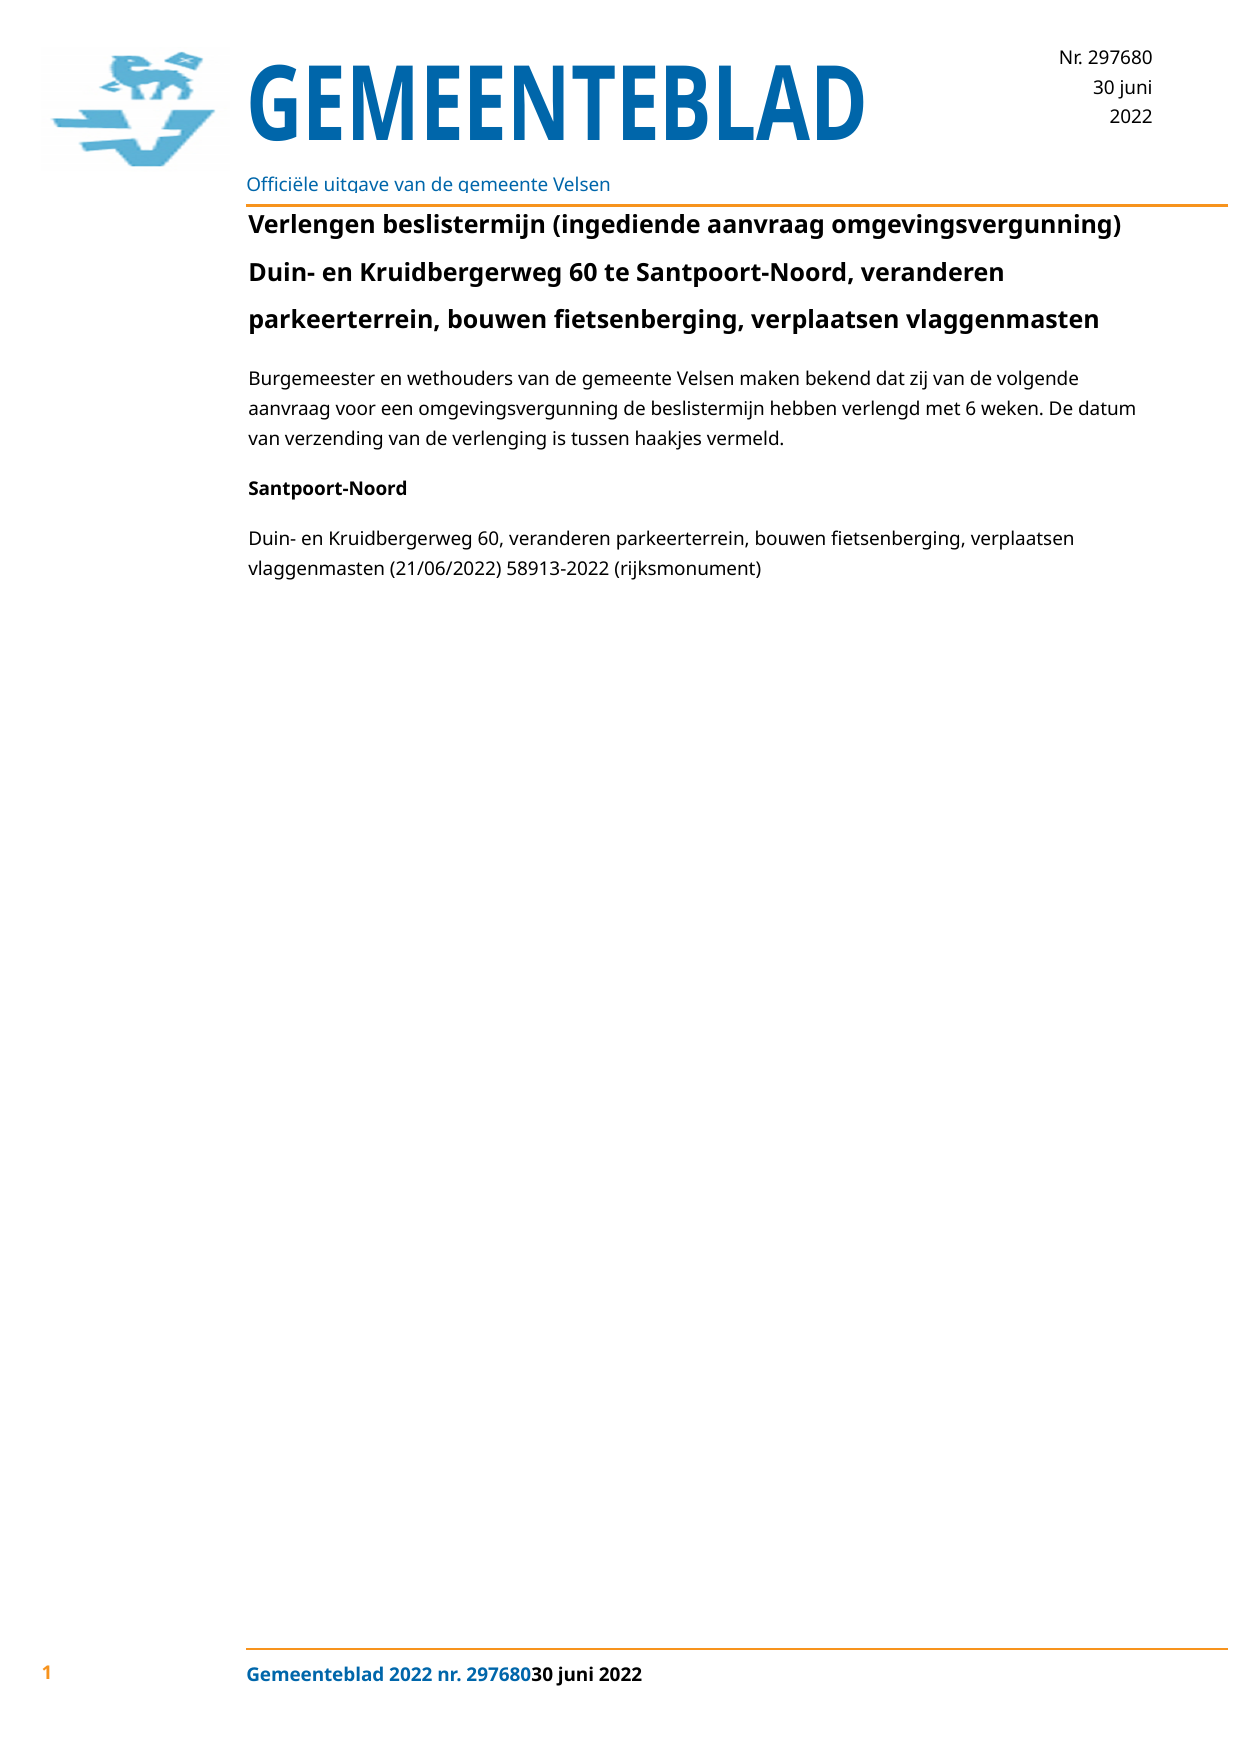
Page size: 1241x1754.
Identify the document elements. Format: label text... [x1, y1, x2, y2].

text Santpoort-Noord [248, 475, 1152, 501]
text Duin- en Kruidbergerweg 60, veranderen parkeerterrein, bouwen fietsenberging, verplaatsen vlaggenmasten (21/06/2022) 58913-2022 (rijksmonument) [248, 526, 1152, 581]
text Burgemeester en wethouders van de gemeente Velsen maken bekend dat zij van de volgende aanvraag voor een omgevingsvergunning de beslistermijn hebben verlengd met 6 weken. De datum van verzending van de verlenging is tussen haakjes vermeld. [248, 366, 1152, 450]
text Verlengen beslistermijn (ingediende aanvraag omgevingsvergunning) Duin- en Kruidbergerweg 60 te Santpoort-Noord, veranderen parkeerterrein, bouwen fietsenberging, verplaatsen vlaggenmasten [248, 207, 1152, 336]
picture [41, 47, 231, 172]
